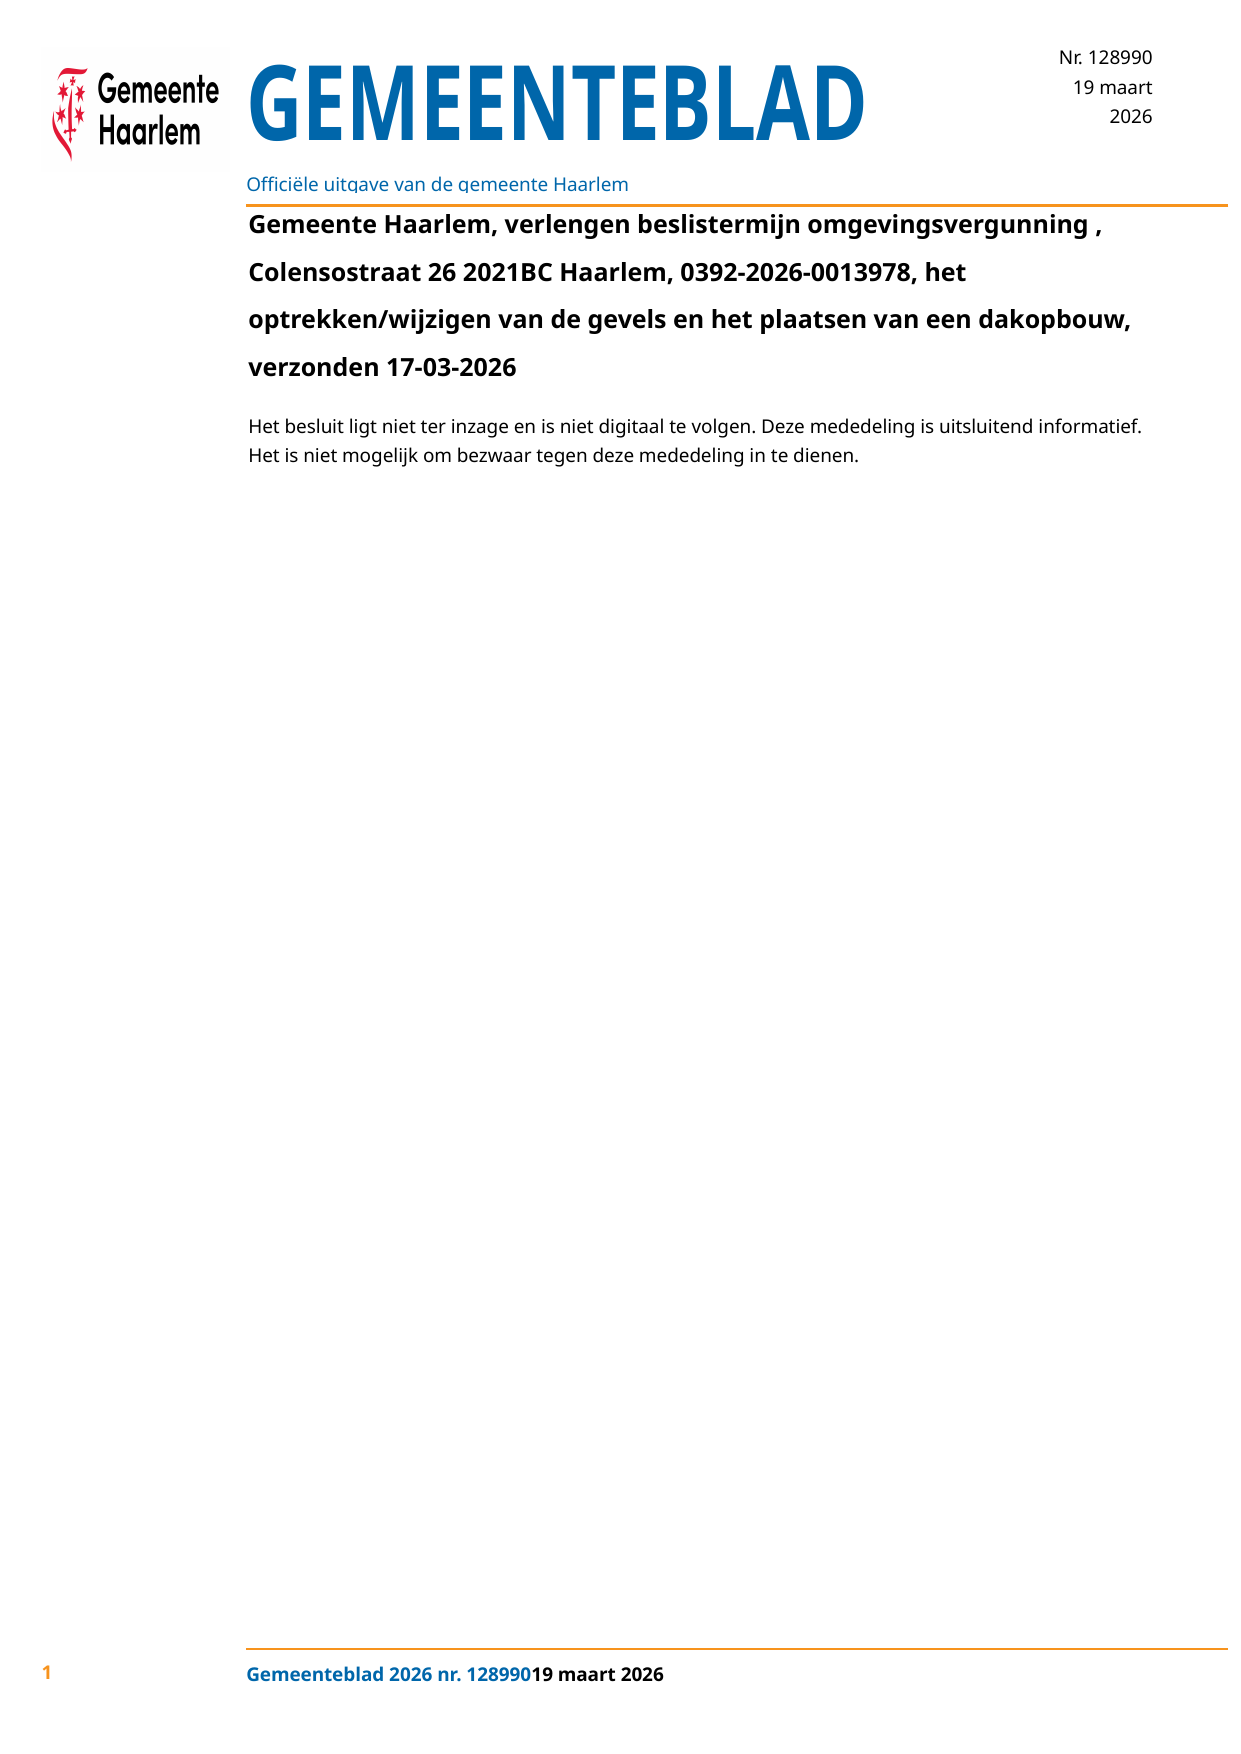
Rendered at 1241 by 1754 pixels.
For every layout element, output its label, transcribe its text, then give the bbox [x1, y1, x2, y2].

text Het besluit ligt niet ter inzage en is niet digitaal te volgen. Deze mededeling is uitsluitend informatief. Het is niet mogelijk om bezwaar tegen deze mededeling in te dienen. [248, 413, 1152, 468]
text Gemeente Haarlem, verlengen beslistermijn omgevingsvergunning , Colensostraat 26 2021BC Haarlem, 0392-2026-0013978, het optrekken/wijzigen van de gevels en het plaatsen van een dakopbouw, verzonden 17-03-2026 [248, 207, 1152, 384]
picture [41, 47, 231, 172]
